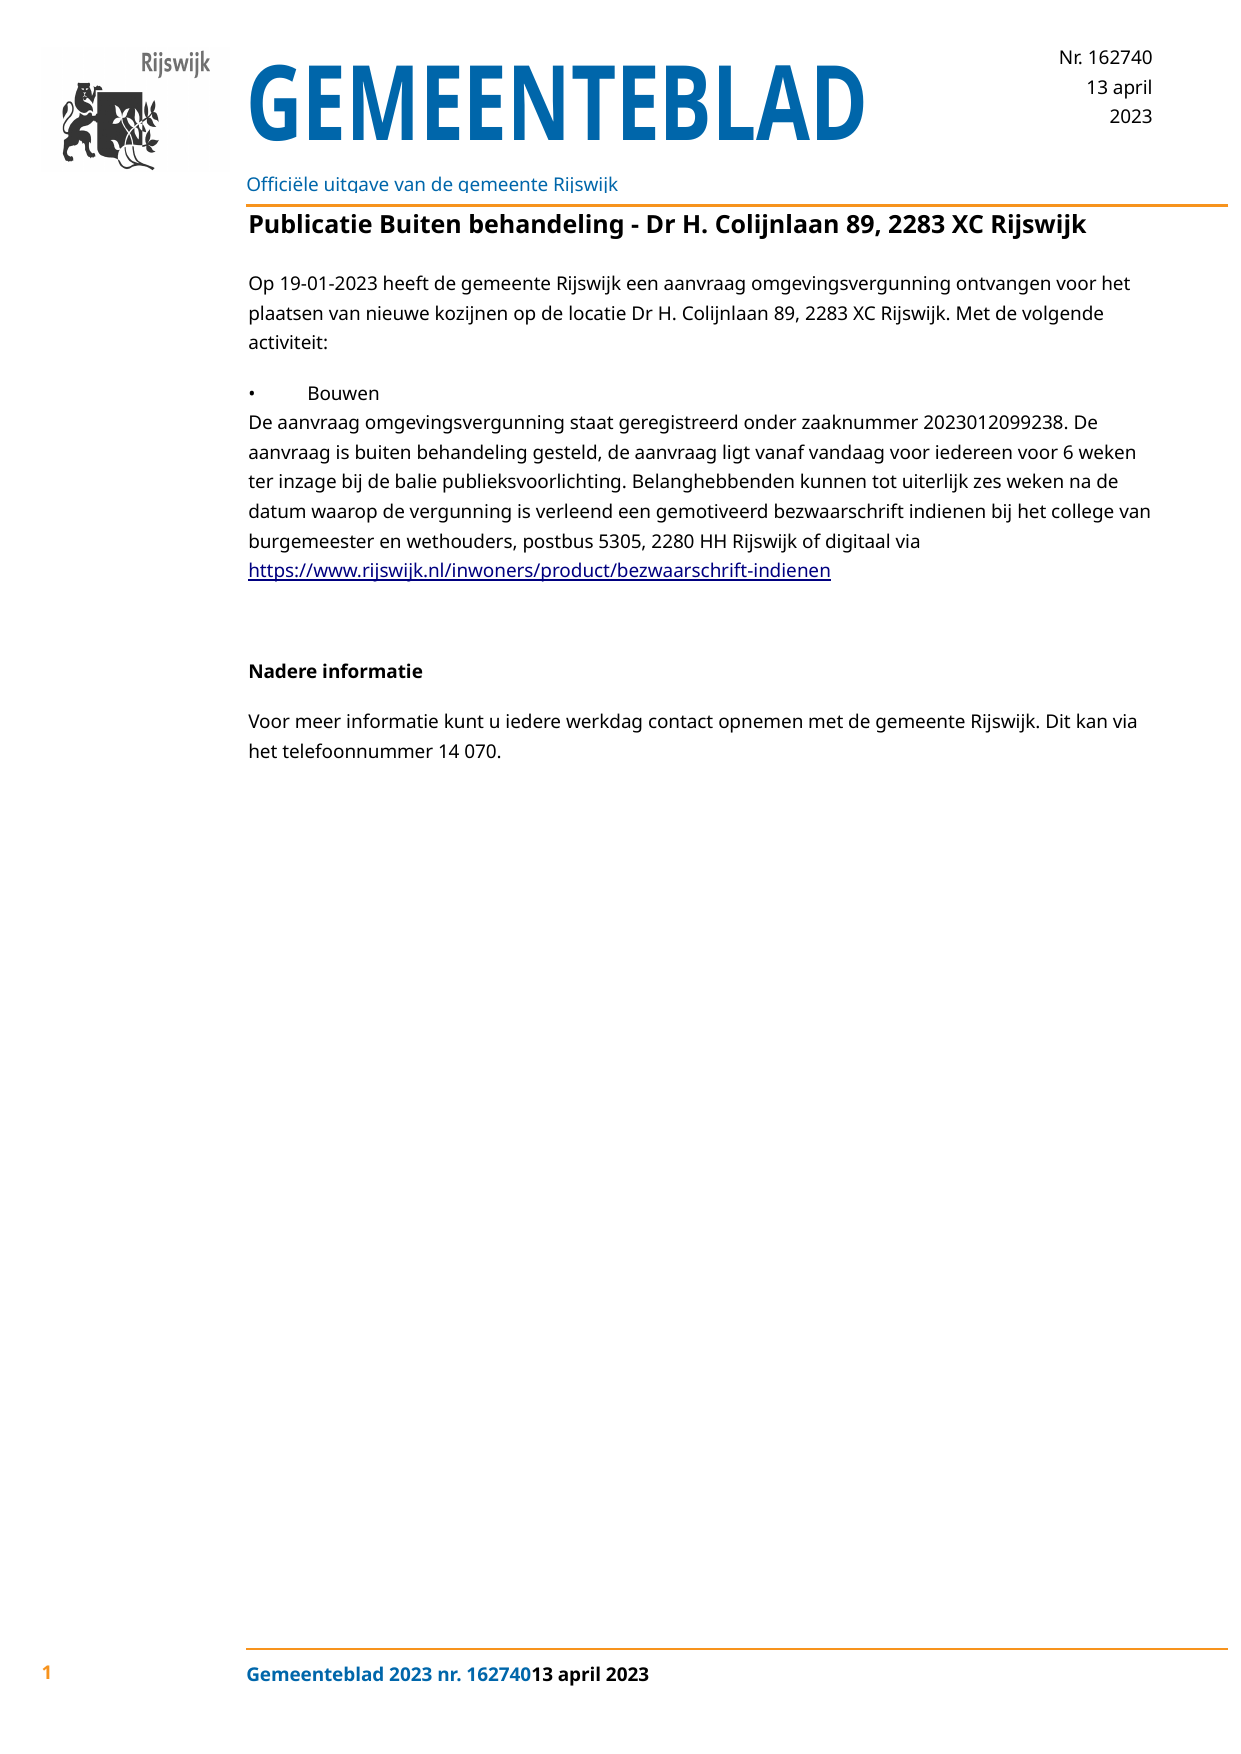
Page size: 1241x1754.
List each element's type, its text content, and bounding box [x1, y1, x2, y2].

text Publicatie Buiten behandeling - Dr H. Colijnlaan 89, 2283 XC Rijswijk [248, 207, 1152, 241]
text Op 19-01-2023 heeft de gemeente Rijswijk een aanvraag omgevingsvergunning ontvangen voor het plaatsen van nieuwe kozijnen op de locatie Dr H. Colijnlaan 89, 2283 XC Rijswijk. Met de volgende activiteit: [248, 270, 1152, 355]
text Nadere informatie [248, 658, 1152, 684]
picture [41, 47, 231, 172]
text Voor meer informatie kunt u iedere werkdag contact opnemen met de gemeente Rijswijk. Dit kan via het telefoonnummer 14 070. [248, 709, 1152, 764]
text De aanvraag omgevingsvergunning staat geregistreerd onder zaaknummer 2023012099238. De aanvraag is buiten behandeling gesteld, de aanvraag ligt vanaf vandaag voor iedereen voor 6 weken ter inzage bij de balie publieksvoorlichting. Belanghebbenden kunnen tot uiterlijk zes weken na de datum waarop de vergunning is verleend een gemotiveerd bezwaarschrift indienen bij het college van burgemeester en wethouders, postbus 5305, 2280 HH Rijswijk of digitaal via https://www.rijswijk.nl/inwoners/product/bezwaarschrift-indienen [248, 409, 1152, 583]
list Bouwen [248, 380, 1152, 406]
